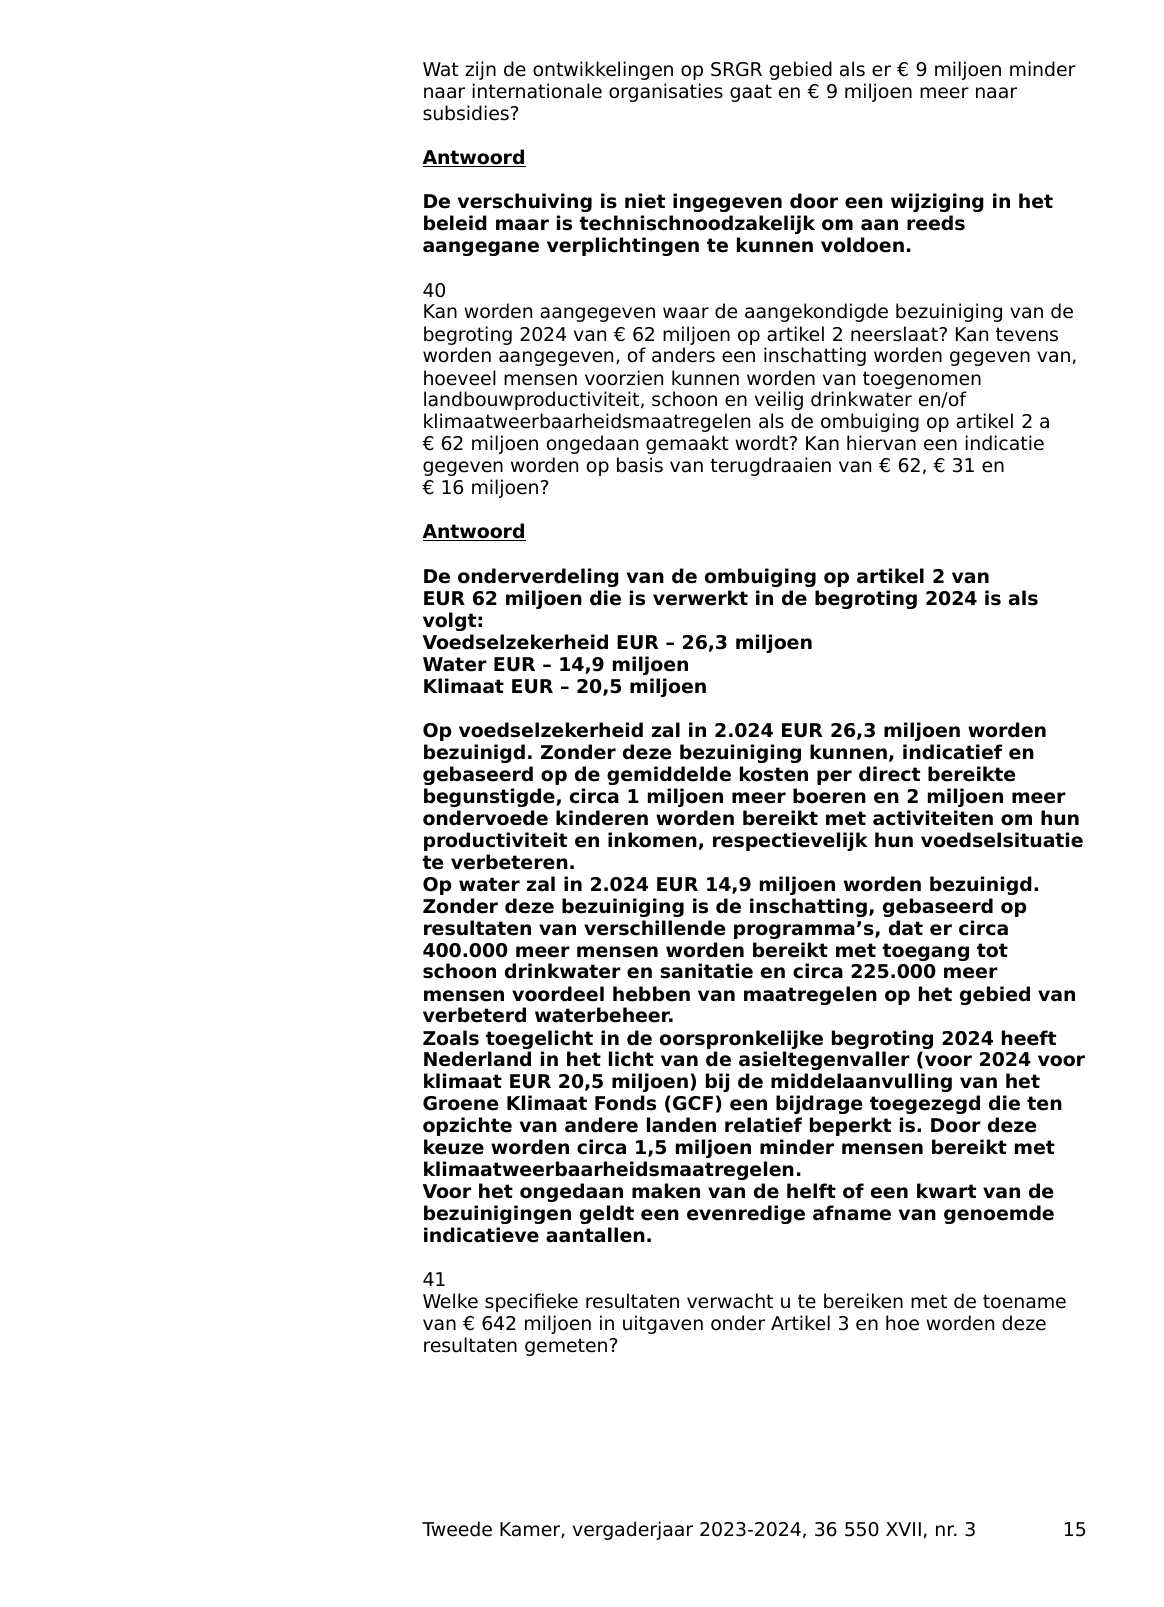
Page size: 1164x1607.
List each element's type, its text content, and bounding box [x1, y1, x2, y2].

text Zoals toegelicht in de oorspronkelijke begroting 2024 heeft Nederland in het licht van de asieltegenvaller (voor 2024 voor klimaat EUR 20,5 miljoen) bij de middelaanvulling van het Groene Klimaat Fonds (GCF) een bijdrage toegezegd die ten opzichte van andere landen relatief beperkt is. Door deze keuze worden circa 1,5 miljoen minder mensen bereikt met klimaatweerbaarheidsmaatregelen. [422, 1027, 1087, 1181]
text De verschuiving is niet ingegeven door een wijziging in het beleid maar is technischnoodzakelijk om aan reeds aangegane verplichtingen te kunnen voldoen. [422, 191, 1087, 257]
text 41 [422, 1269, 1087, 1291]
text De onderverdeling van de ombuiging op artikel 2 van EUR 62 miljoen die is verwerkt in de begroting 2024 is als volgt: [422, 566, 1087, 632]
text 40 [422, 279, 1087, 301]
text Water EUR – 14,9 miljoen [422, 653, 1087, 676]
text Welke specifieke resultaten verwacht u te bereiken met de toename van € 642 miljoen in uitgaven onder Artikel 3 en hoe worden deze resultaten gemeten? [422, 1291, 1087, 1357]
text Kan worden aangegeven waar de aangekondigde bezuiniging van de begroting 2024 van € 62 miljoen op artikel 2 neerslaat? Kan tevens worden aangegeven, of anders een inschatting worden gegeven van, hoeveel mensen voorzien kunnen worden van toegenomen landbouwproductiviteit, schoon en veilig drinkwater en/of klimaatweerbaarheidsmaatregelen als de ombuiging op artikel 2 a € 62 miljoen ongedaan gemaakt wordt? Kan hiervan een indicatie gegeven worden op basis van terugdraaien van € 62, € 31 en € 16 miljoen? [422, 301, 1087, 499]
text Op water zal in 2.024 EUR 14,9 miljoen worden bezuinigd. Zonder deze bezuiniging is de inschatting, gebaseerd op resultaten van verschillende programma’s, dat er circa 400.000 meer mensen worden bereikt met toegang tot schoon drinkwater en sanitatie en circa 225.000 meer mensen voordeel hebben van maatregelen op het gebied van verbeterd waterbeheer. [422, 873, 1087, 1027]
text Voedselzekerheid EUR – 26,3 miljoen [422, 632, 1087, 653]
text Wat zijn de ontwikkelingen op SRGR gebied als er € 9 miljoen minder naar internationale organisaties gaat en € 9 miljoen meer naar subsidies? [422, 59, 1087, 125]
text Klimaat EUR – 20,5 miljoen [422, 676, 1087, 697]
subtitle Antwoord [422, 521, 1087, 543]
text Voor het ongedaan maken van de helft of een kwart van de bezuinigingen geldt een evenredige afname van genoemde indicatieve aantallen. [422, 1181, 1087, 1247]
text Op voedselzekerheid zal in 2.024 EUR 26,3 miljoen worden bezuinigd. Zonder deze bezuiniging kunnen, indicatief en gebaseerd op de gemiddelde kosten per direct bereikte begunstigde, circa 1 miljoen meer boeren en 2 miljoen meer ondervoede kinderen worden bereikt met activiteiten om hun productiviteit en inkomen, respectievelijk hun voedselsituatie te verbeteren. [422, 720, 1087, 873]
subtitle Antwoord [422, 147, 1087, 169]
